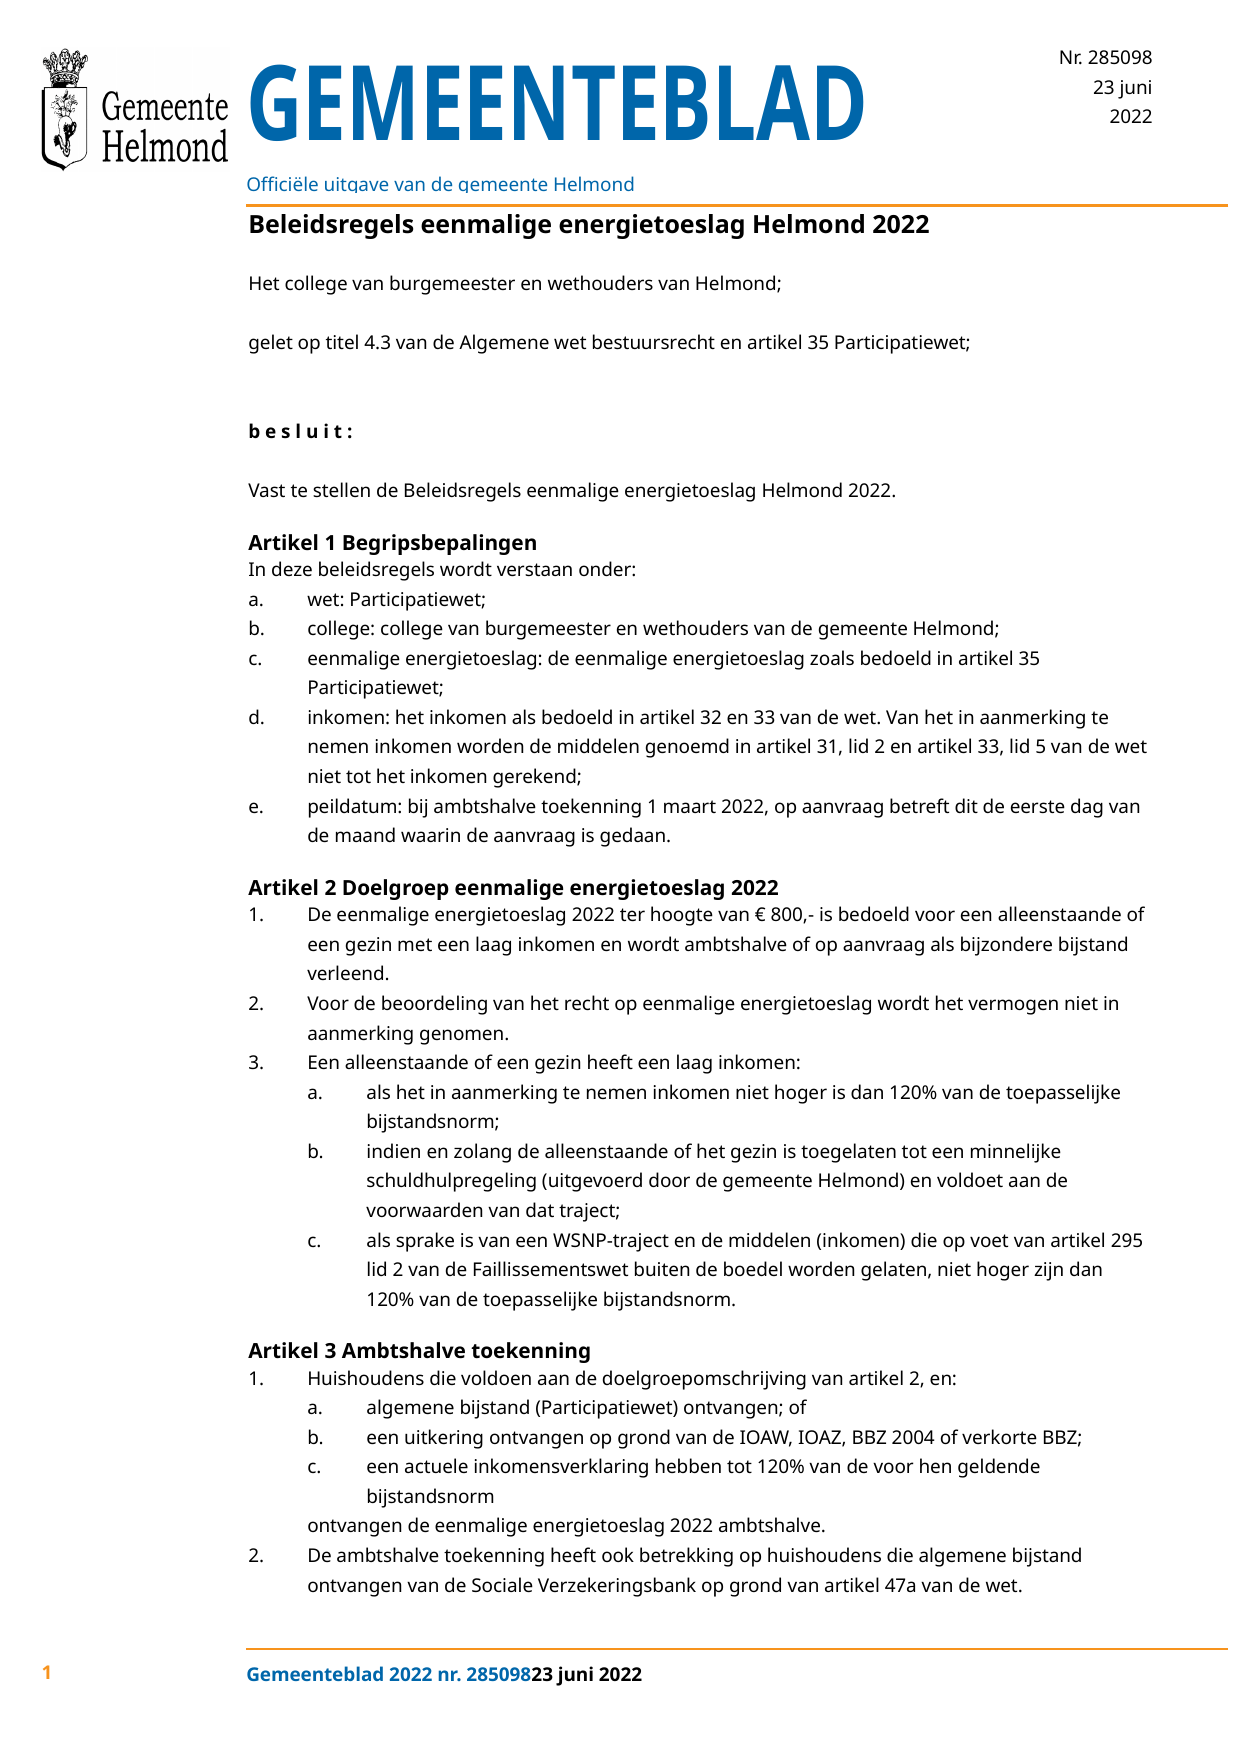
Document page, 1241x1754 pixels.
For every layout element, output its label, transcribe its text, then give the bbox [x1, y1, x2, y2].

text b e s l u i t : [248, 418, 1152, 444]
list als sprake is van een WSNP-traject en de middelen (inkomen) die op voet van artikel 295 lid 2 van de Faillissementswet buiten de boedel worden gelaten, niet hoger zijn dan 120% van de toepasselijke bijstandsnorm. [307, 1227, 1152, 1312]
list Voor de beoordeling van het recht op eenmalige energietoeslag wordt het vermogen niet in aanmerking genomen. [248, 990, 1152, 1045]
text Het college van burgemeester en wethouders van Helmond; [248, 270, 1152, 296]
list ontvangen de eenmalige energietoeslag 2022 ambtshalve. [248, 1513, 1152, 1538]
text Vast te stellen de Beleidsregels eenmalige energietoeslag Helmond 2022. [248, 477, 1152, 503]
list eenmalige energietoeslag: de eenmalige energietoeslag zoals bedoeld in artikel 35 Participatiewet; [248, 645, 1152, 700]
text In deze beleidsregels wordt verstaan onder: [248, 556, 1152, 582]
list Huishoudens die voldoen aan de doelgroepomschrijving van artikel 2, en: [248, 1365, 1152, 1391]
list wet: Participatiewet; [248, 586, 1152, 612]
text Artikel 3 Ambtshalve toekenning [248, 1336, 1152, 1365]
list als het in aanmerking te nemen inkomen niet hoger is dan 120% van de toepasselijke bijstandsnorm; [307, 1079, 1152, 1134]
text Artikel 1 Begripsbepalingen [248, 528, 1152, 556]
list Een alleenstaande of een gezin heeft een laag inkomen: [248, 1049, 1152, 1075]
picture [41, 47, 231, 172]
list De ambtshalve toekenning heeft ook betrekking op huishoudens die algemene bijstand ontvangen van de Sociale Verzekeringsbank op grond van artikel 47a van de wet. [248, 1542, 1152, 1598]
list De eenmalige energietoeslag 2022 ter hoogte van € 800,- is bedoeld voor een alleenstaande of een gezin met een laag inkomen en wordt ambtshalve of op aanvraag als bijzondere bijstand verleend. [248, 901, 1152, 986]
list een uitkering ontvangen op grond van de IOAW, IOAZ, BBZ 2004 of verkorte BBZ; [307, 1424, 1152, 1450]
list algemene bijstand (Participatiewet) ontvangen; of [307, 1394, 1152, 1420]
list inkomen: het inkomen als bedoeld in artikel 32 en 33 van de wet. Van het in aanmerking te nemen inkomen worden de middelen genoemd in artikel 31, lid 2 en artikel 33, lid 5 van de wet niet tot het inkomen gerekend; [248, 704, 1152, 789]
text Artikel 2 Doelgroep eenmalige energietoeslag 2022 [248, 873, 1152, 901]
text Beleidsregels eenmalige energietoeslag Helmond 2022 [248, 207, 1152, 241]
text gelet op titel 4.3 van de Algemene wet bestuursrecht en artikel 35 Participatiewet; [248, 329, 1152, 355]
list peildatum: bij ambtshalve toekenning 1 maart 2022, op aanvraag betreft dit de eerste dag van de maand waarin de aanvraag is gedaan. [248, 793, 1152, 848]
list college: college van burgemeester en wethouders van de gemeente Helmond; [248, 615, 1152, 641]
list indien en zolang de alleenstaande of het gezin is toegelaten tot een minnelijke schuldhulpregeling (uitgevoerd door de gemeente Helmond) en voldoet aan de voorwaarden van dat traject; [307, 1138, 1152, 1223]
list een actuele inkomensverklaring hebben tot 120% van de voor hen geldende bijstandsnorm [307, 1453, 1152, 1509]
